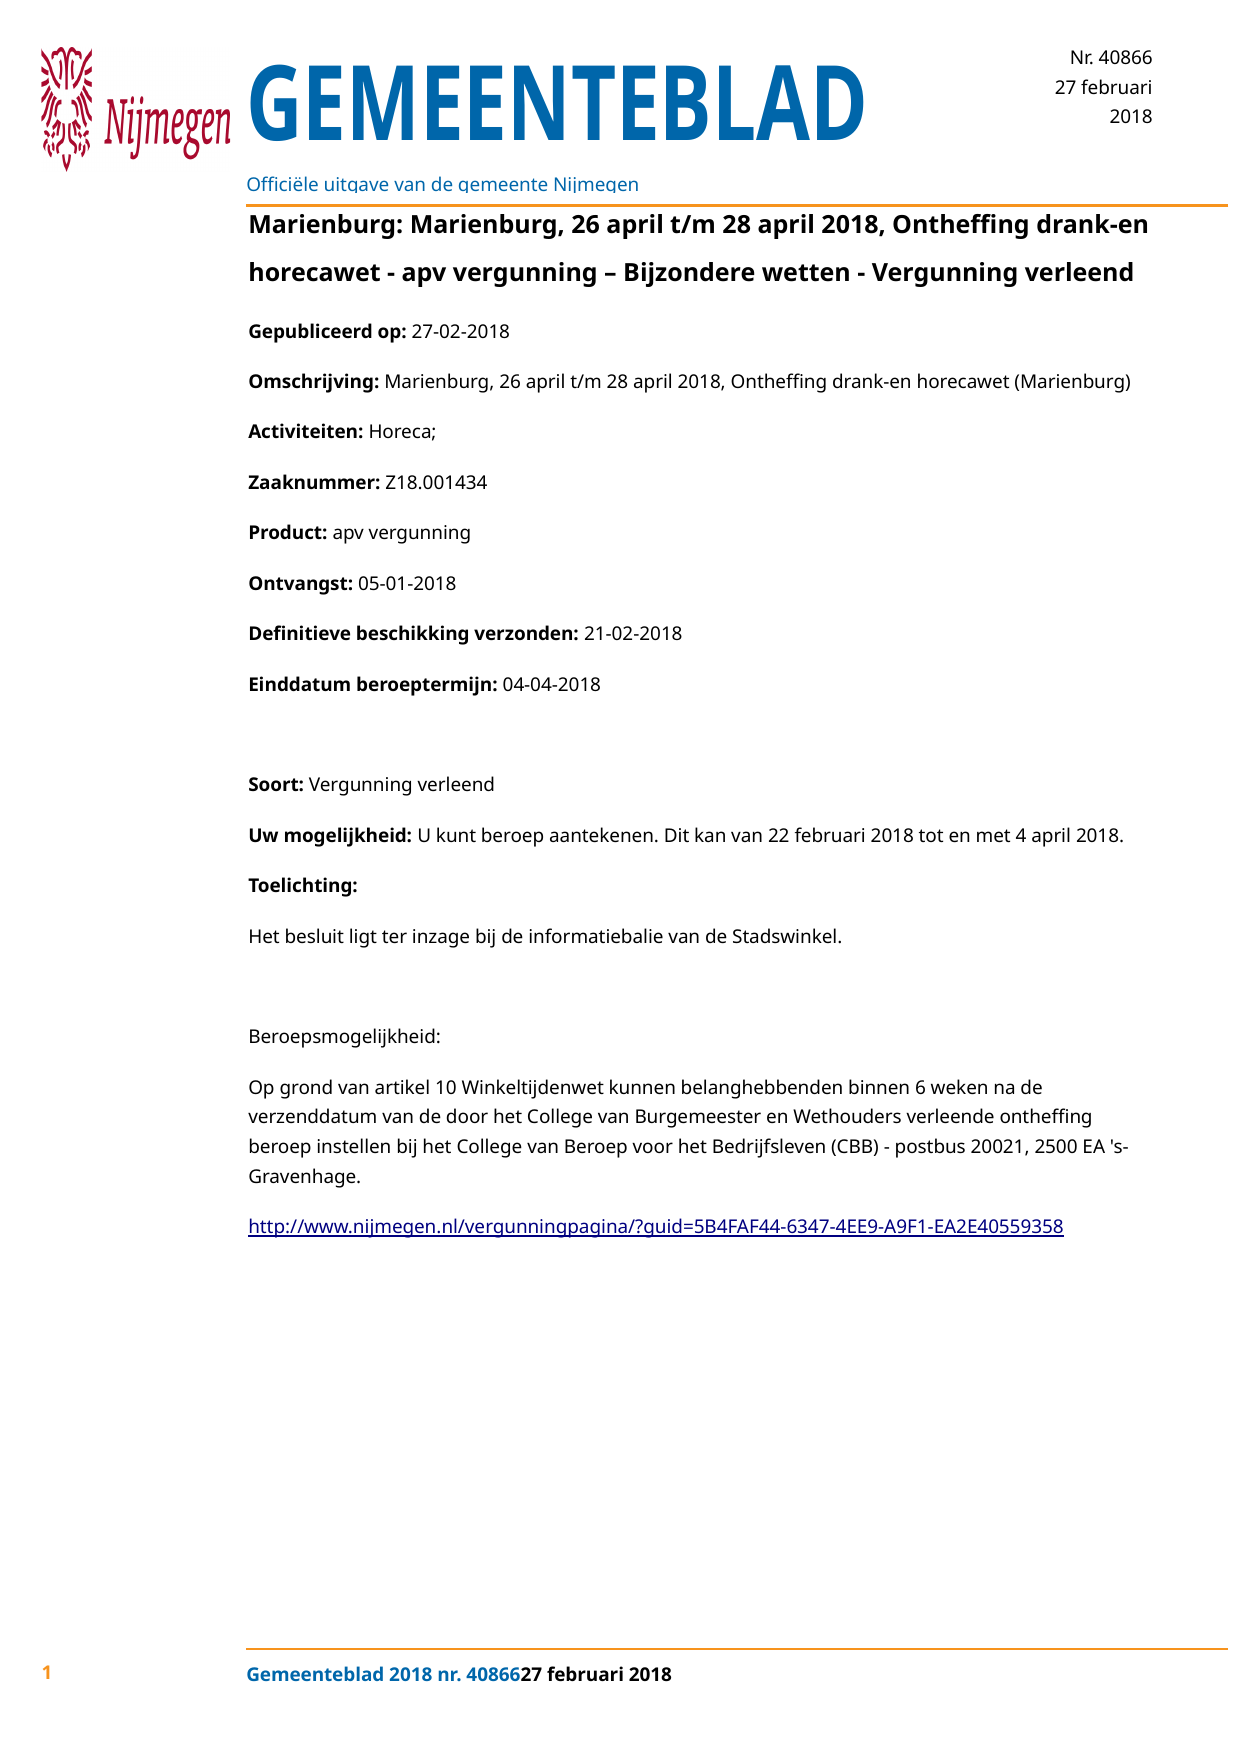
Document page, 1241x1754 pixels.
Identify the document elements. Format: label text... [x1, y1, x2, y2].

text Product: apv vergunning [248, 519, 1152, 545]
text Het besluit ligt ter inzage bij de informatiebalie van de Stadswinkel. [248, 923, 1152, 949]
text Soort: Vergunning verleend [248, 772, 1152, 797]
text Activiteiten: Horeca; [248, 419, 1152, 444]
text Ontvangst: 05-01-2018 [248, 570, 1152, 596]
picture [41, 47, 231, 172]
text Beroepsmogelijkheid: [248, 1024, 1152, 1049]
text Toelichting: [248, 872, 1152, 898]
text Einddatum beroeptermijn: 04-04-2018 [248, 671, 1152, 697]
text Uw mogelijkheid: U kunt beroep aantekenen. Dit kan van 22 februari 2018 tot en met 4 april 2018. [248, 822, 1152, 848]
text http://www.nijmegen.nl/vergunningpagina/?guid=5B4FAF44-6347-4EE9-A9F1-EA2E40559358 [248, 1213, 1152, 1239]
text Definitieve beschikking verzonden: 21-02-2018 [248, 620, 1152, 646]
text Op grond van artikel 10 Winkeltijdenwet kunnen belanghebbenden binnen 6 weken na de verzenddatum van de door het College van Burgemeester en Wethouders verleende ontheffing beroep instellen bij het College van Beroep voor het Bedrijfsleven (CBB) - postbus 20021, 2500 EA 's-Gravenhage. [248, 1074, 1152, 1189]
text Gepubliceerd op: 27-02-2018 [248, 318, 1152, 344]
text Marienburg: Marienburg, 26 april t/m 28 april 2018, Ontheffing drank-en horecawet - apv vergunning – Bijzondere wetten - Vergunning verleend [248, 207, 1152, 288]
text Zaaknummer: Z18.001434 [248, 469, 1152, 495]
text Omschrijving: Marienburg, 26 april t/m 28 april 2018, Ontheffing drank-en horecawet (Marienburg) [248, 368, 1152, 394]
